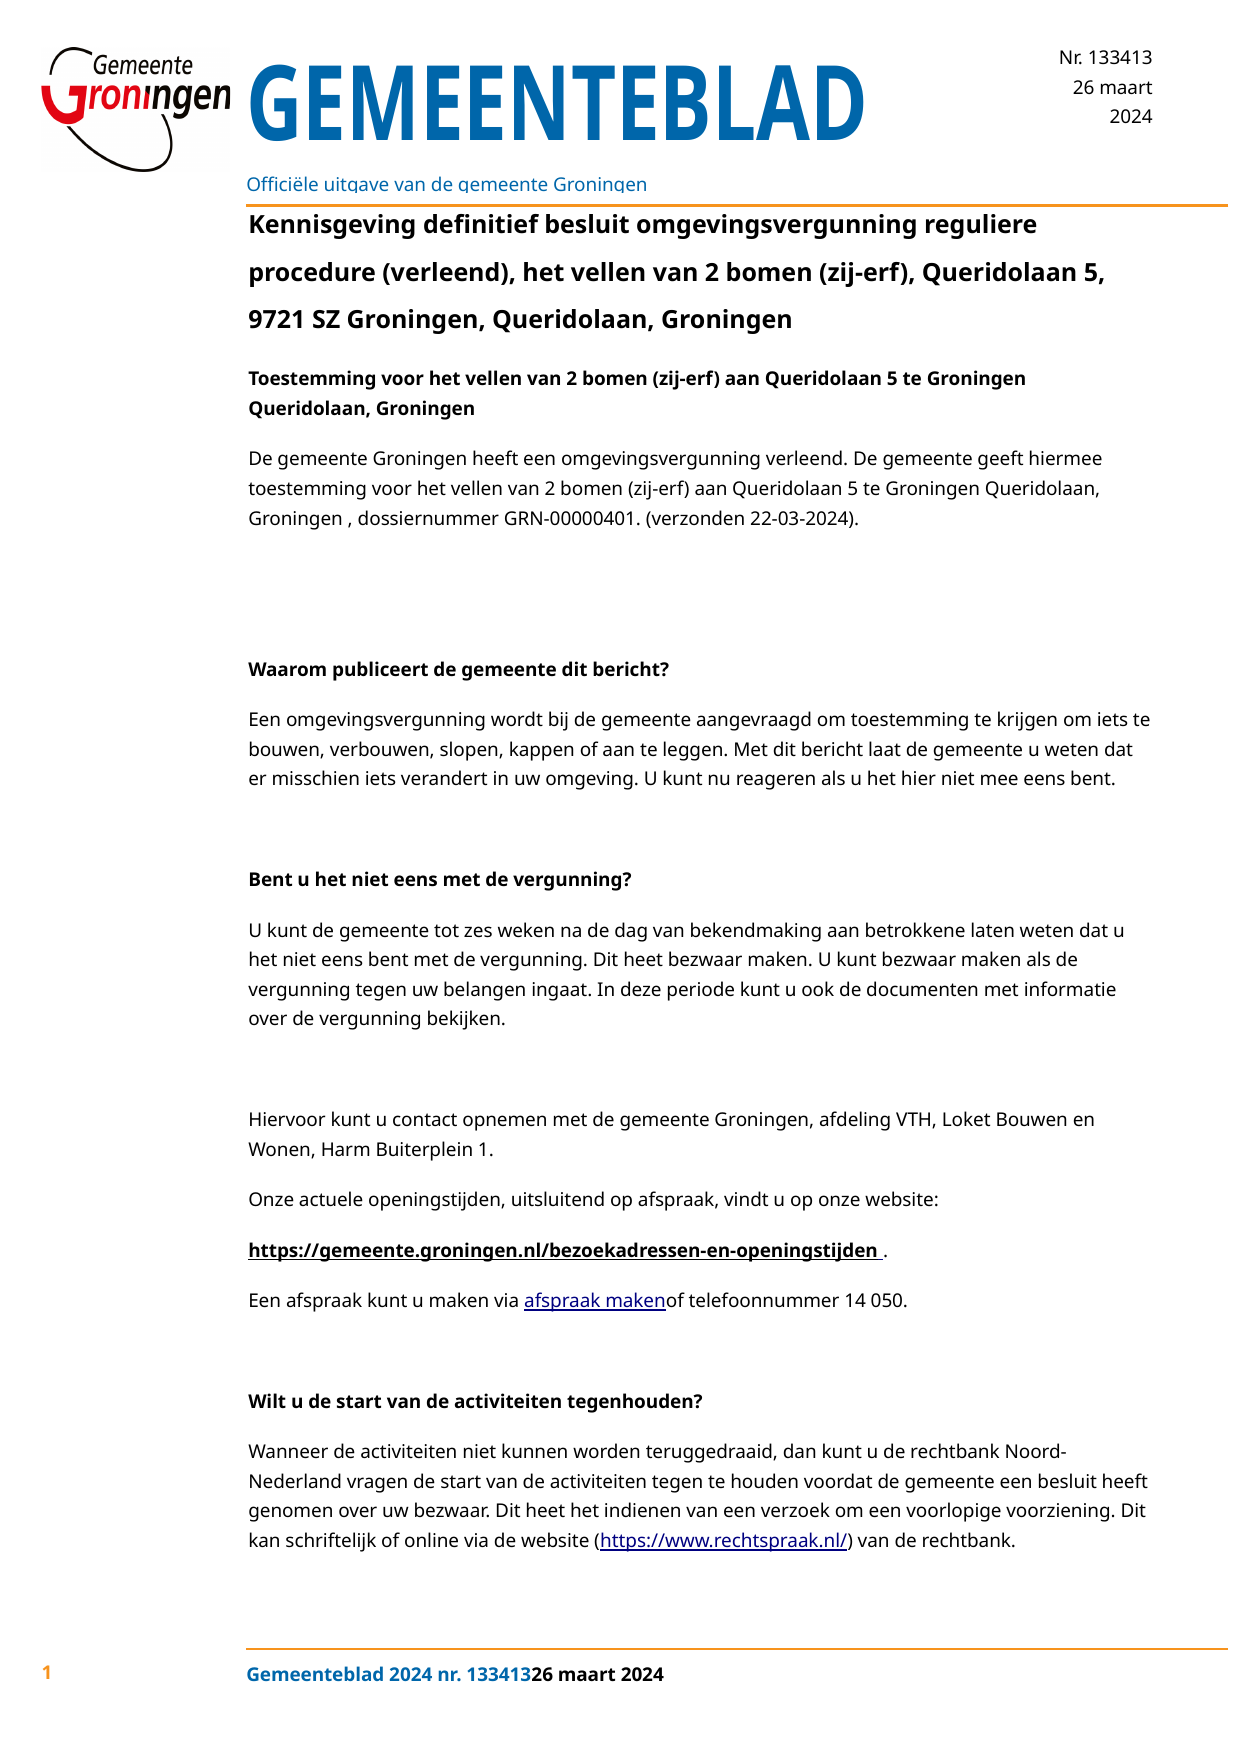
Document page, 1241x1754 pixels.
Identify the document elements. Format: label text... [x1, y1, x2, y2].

text Hiervoor kunt u contact opnemen met de gemeente Groningen, afdeling VTH, Loket Bouwen en Wonen, Harm Buiterplein 1. [248, 1106, 1152, 1162]
picture [41, 47, 231, 172]
text Een afspraak kunt u maken via afspraak makenof telefoonnummer 14 050. [248, 1287, 1152, 1313]
text https://gemeente.groningen.nl/bezoekadressen-en-openingstijden . [248, 1237, 1152, 1262]
text De gemeente Groningen heeft een omgevingsvergunning verleend. De gemeente geeft hiermee toestemming voor het vellen van 2 bomen (zij-erf) aan Queridolaan 5 te Groningen Queridolaan, Groningen , dossiernummer GRN-00000401. (verzonden 22-03-2024). [248, 446, 1152, 530]
text Een omgevingsvergunning wordt bij de gemeente aangevraagd om toestemming te krijgen om iets te bouwen, verbouwen, slopen, kappen of aan te leggen. Met dit bericht laat de gemeente u weten dat er misschien iets verandert in uw omgeving. U kunt nu reageren als u het hier niet mee eens bent. [248, 706, 1152, 791]
text U kunt de gemeente tot zes weken na de dag van bekendmaking aan betrokkene laten weten dat u het niet eens bent met de vergunning. Dit heet bezwaar maken. U kunt bezwaar maken als de vergunning tegen uw belangen ingaat. In deze periode kunt u ook de documenten met informatie over de vergunning bekijken. [248, 917, 1152, 1031]
text Waarom publiceert de gemeente dit bericht? [248, 656, 1152, 682]
text Toestemming voor het vellen van 2 bomen (zij-erf) aan Queridolaan 5 te Groningen Queridolaan, Groningen [248, 366, 1152, 421]
text Kennisgeving definitief besluit omgevingsvergunning reguliere procedure (verleend), het vellen van 2 bomen (zij-erf), Queridolaan 5, 9721 SZ Groningen, Queridolaan, Groningen [248, 207, 1152, 336]
text Bent u het niet eens met de vergunning? [248, 866, 1152, 892]
text Wanneer de activiteiten niet kunnen worden teruggedraaid, dan kunt u de rechtbank Noord-Nederland vragen de start van de activiteiten tegen te houden voordat de gemeente een besluit heeft genomen over uw bezwaar. Dit heet het indienen van een verzoek om een voorlopige voorziening. Dit kan schriftelijk of online via de website (https://www.rechtspraak.nl/) van de rechtbank. [248, 1438, 1152, 1553]
text Wilt u de start van de activiteiten tegenhouden? [248, 1388, 1152, 1414]
text Onze actuele openingstijden, uitsluitend op afspraak, vindt u op onze website: [248, 1186, 1152, 1212]
